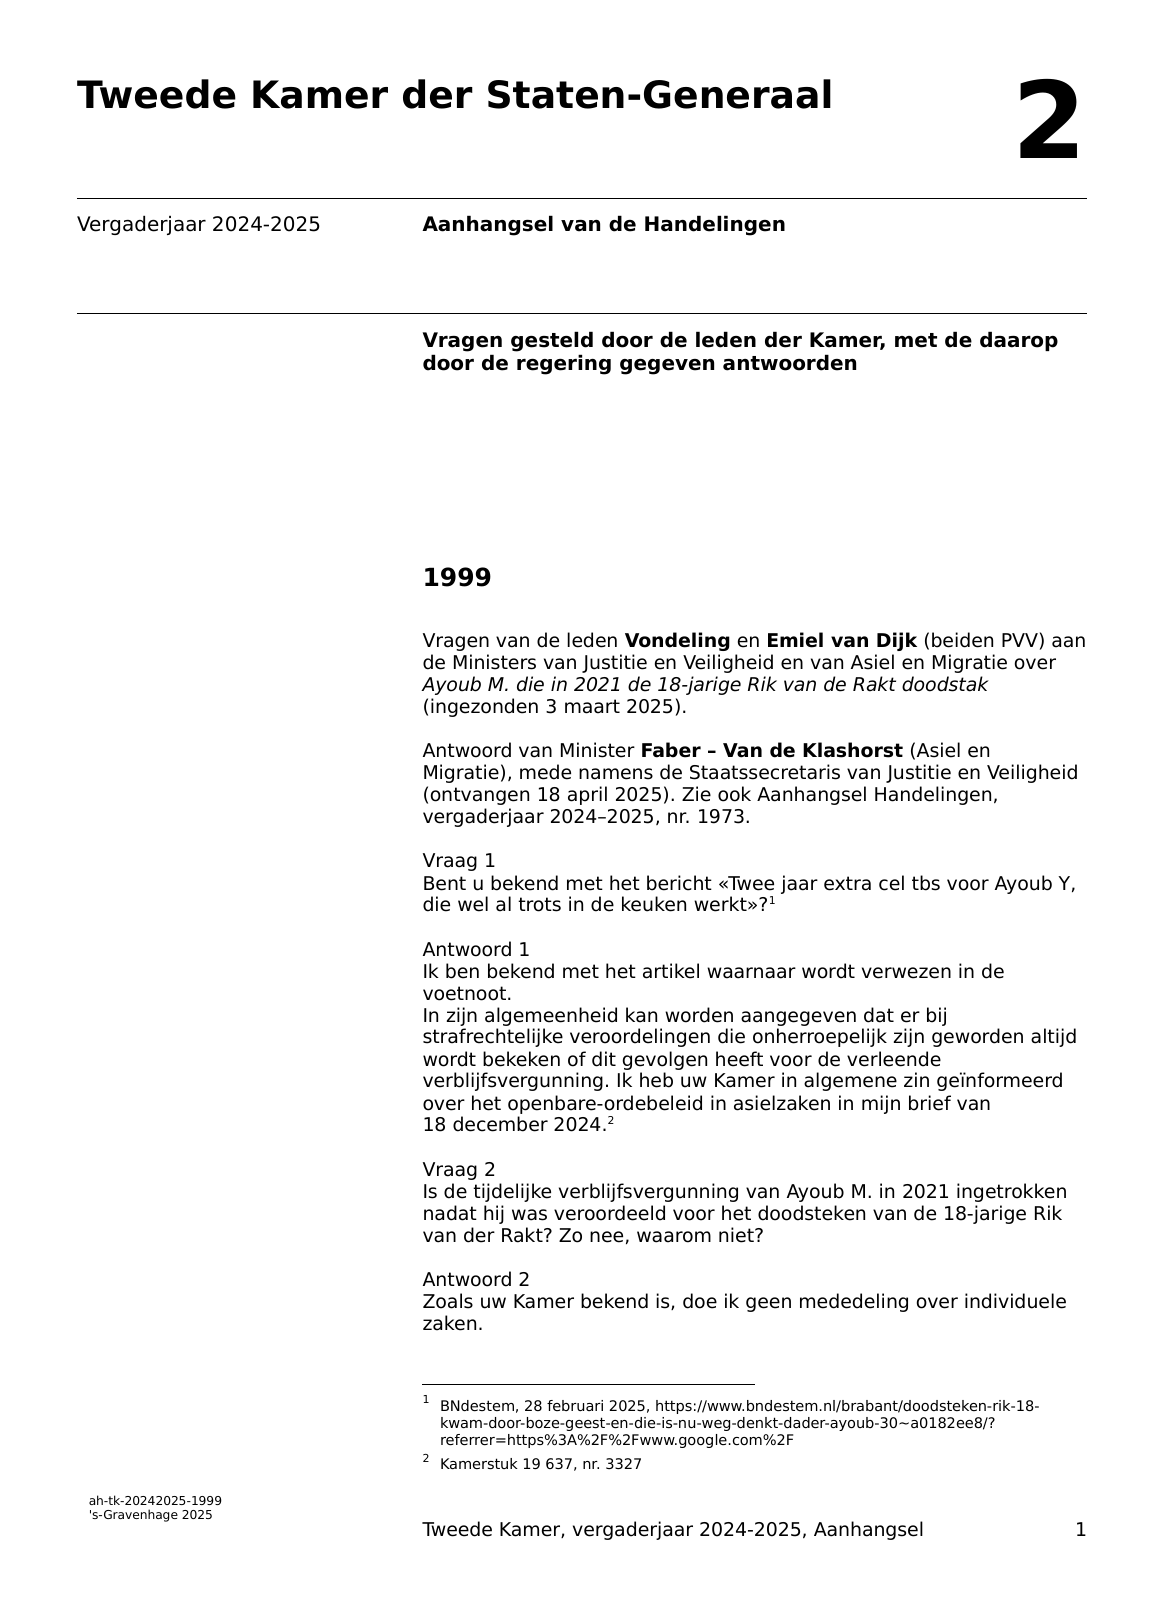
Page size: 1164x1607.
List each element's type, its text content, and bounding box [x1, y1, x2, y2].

text Antwoord van Minister Faber – Van de Klashorst (Asiel en Migratie), mede namens de Staatssecretaris van Justitie en Veiligheid (ontvangen 18 april 2025). Zie ook Aanhangsel Handelingen, vergaderjaar 2024–2025, nr. 1973. [422, 740, 1087, 828]
text Antwoord 2 [422, 1269, 1087, 1291]
table_cell Aanhangsel van de Handelingen [422, 199, 1087, 313]
text Vraag 2 [422, 1158, 1087, 1181]
text Bent u bekend met het bericht «Twee jaar extra cel tbs voor Ayoub Y, die wel al trots in de keuken werkt»? [422, 872, 1087, 916]
text Vragen van de leden Vondeling en Emiel van Dijk (beiden PVV) aan de Ministers van Justitie en Veiligheid en van Asiel en Migratie over Ayoub M. die in 2021 de 18-jarige Rik van de Rakt doodstak (ingezonden 3 maart 2025). [422, 630, 1087, 718]
text 1999 [422, 563, 1087, 592]
text BNdestem, 28 februari 2025, https://www.bndestem.nl/brabant/doodsteken-rik-18-kwam-door-boze-geest-en-die-is-nu-weg-denkt-dader-ayoub-30~a0182ee8/?referrer=https%3A%2F%2Fwww.google.com%2F [422, 1393, 1087, 1449]
table_cell [77, 314, 422, 375]
text Is de tijdelijke verblijfsvergunning van Ayoub M. in 2021 ingetrokken nadat hij was veroordeeld voor het doodsteken van de 18-jarige Rik van der Rakt? Zo nee, waarom niet? [422, 1181, 1087, 1246]
table_header 2 [886, 59, 1087, 198]
table_cell Vragen gesteld door de leden der Kamer, met de daarop door de regering gegeven antwoorden [422, 314, 1087, 375]
text Vraag 1 [422, 850, 1087, 872]
table_cell Vergaderjaar 2024-2025 [77, 199, 422, 313]
text Antwoord 1 [422, 938, 1087, 961]
text 's-Gravenhage 2025 [88, 1508, 323, 1522]
text Zoals uw Kamer bekend is, doe ik geen mededeling over individuele zaken. [422, 1291, 1087, 1334]
text In zijn algemeenheid kan worden aangegeven dat er bij strafrechtelijke veroordelingen die onherroepelijk zijn geworden altijd wordt bekeken of dit gevolgen heeft voor de verleende verblijfsvergunning. Ik heb uw Kamer in algemene zin geïnformeerd over het openbare-ordebeleid in asielzaken in mijn brief van 18 december 2024. [422, 1004, 1087, 1136]
text Kamerstuk 19 637, nr. 3327 [422, 1452, 1087, 1474]
text ah-tk-20242025-1999 [88, 1494, 323, 1508]
text Ik ben bekend met het artikel waarnaar wordt verwezen in de voetnoot. [422, 961, 1087, 1004]
table_header Tweede Kamer der Staten-Generaal [77, 59, 886, 198]
